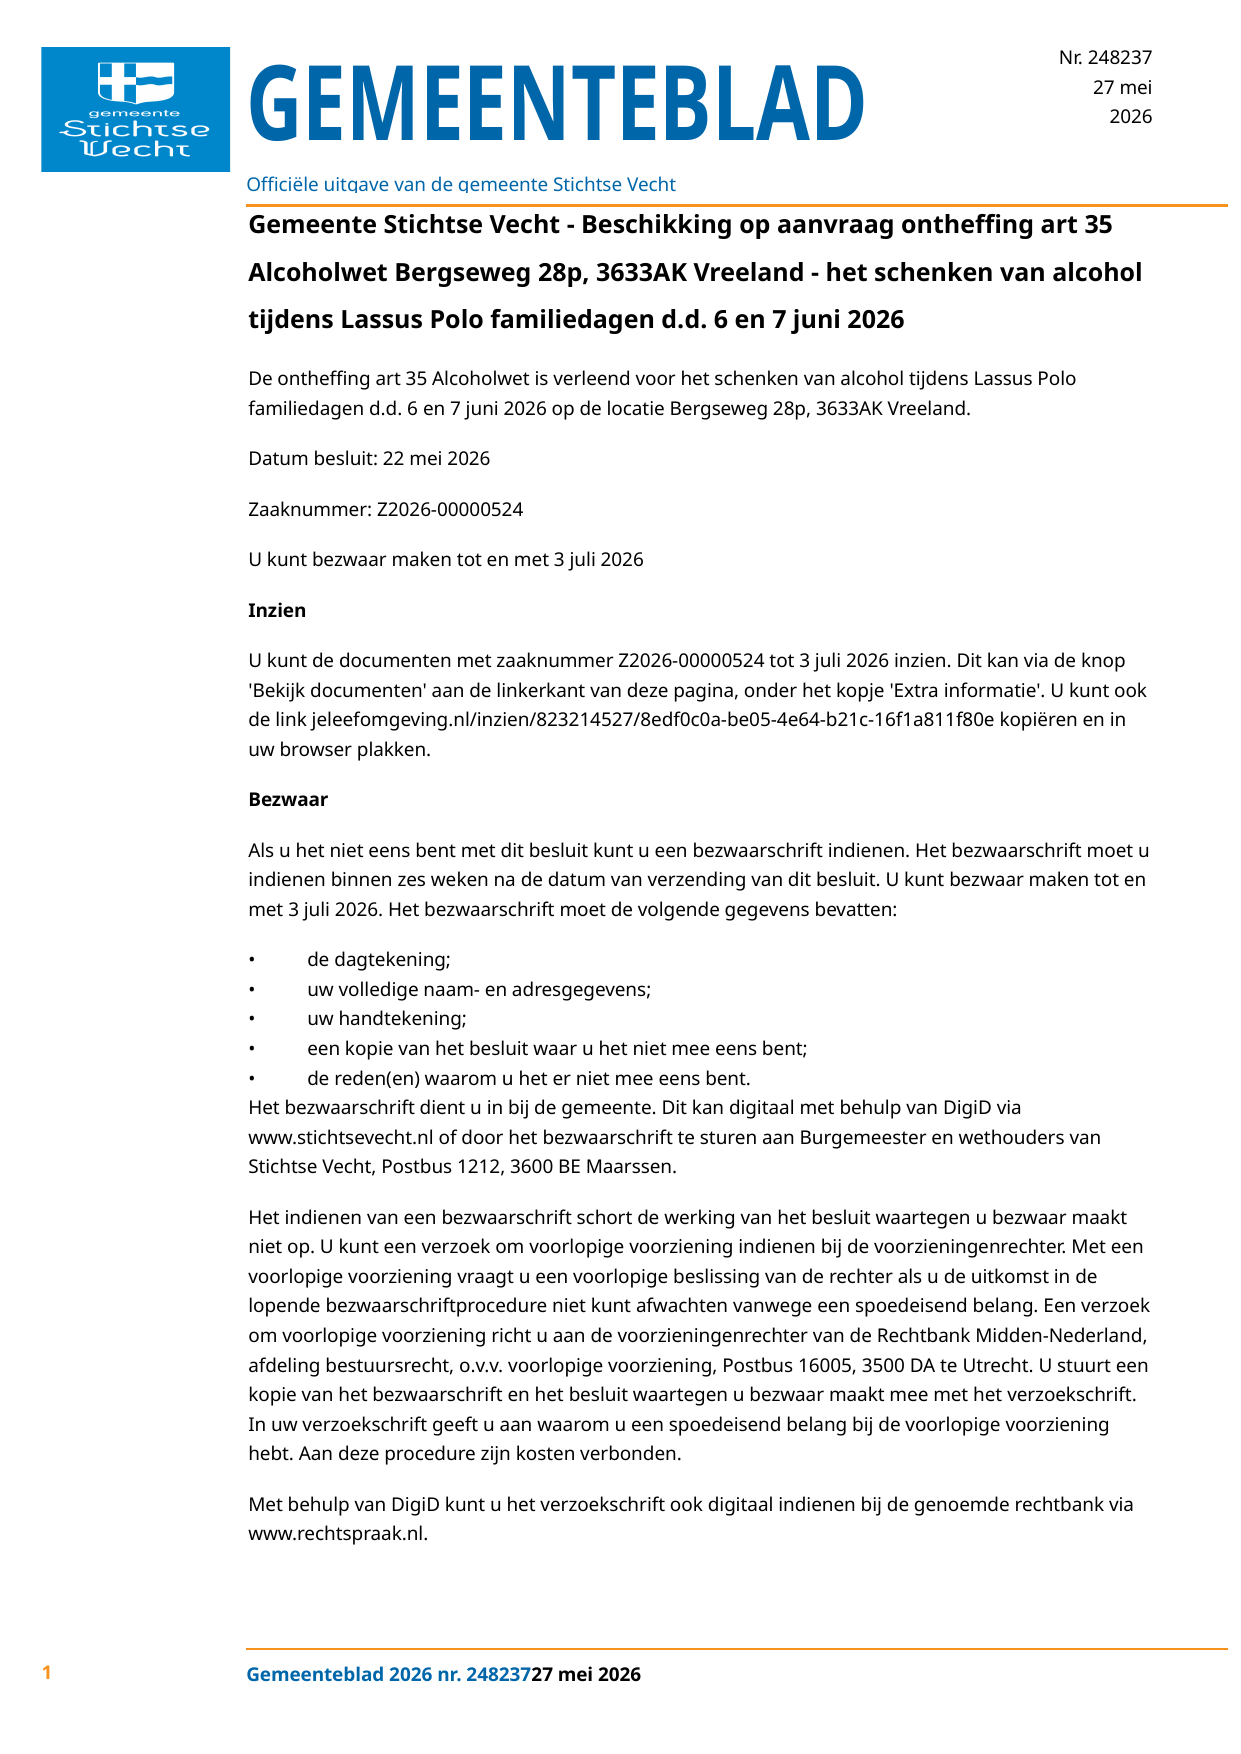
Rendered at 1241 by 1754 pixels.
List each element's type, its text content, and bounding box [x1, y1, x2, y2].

text De ontheffing art 35 Alcoholwet is verleend voor het schenken van alcohol tijdens Lassus Polo familiedagen d.d. 6 en 7 juni 2026 op de locatie Bergseweg 28p, 3633AK Vreeland. [248, 366, 1152, 421]
list de dagtekening; [248, 946, 1152, 972]
text Het indienen van een bezwaarschrift schort de werking van het besluit waartegen u bezwaar maakt niet op. U kunt een verzoek om voorlopige voorziening indienen bij de voorzieningenrechter. Met een voorlopige voorziening vraagt u een voorlopige beslissing van de rechter als u de uitkomst in de lopende bezwaarschriftprocedure niet kunt afwachten vanwege een spoedeisend belang. Een verzoek om voorlopige voorziening richt u aan de voorzieningenrechter van de Rechtbank Midden-Nederland, afdeling bestuursrecht, o.v.v. voorlopige voorziening, Postbus 16005, 3500 DA te Utrecht. U stuurt een kopie van het bezwaarschrift en het besluit waartegen u bezwaar maakt mee met het verzoekschrift. In uw verzoekschrift geeft u aan waarom u een spoedeisend belang bij de voorlopige voorziening hebt. Aan deze procedure zijn kosten verbonden. [248, 1204, 1152, 1466]
picture [99, 63, 135, 101]
text Het bezwaarschrift dient u in bij de gemeente. Dit kan digitaal met behulp van DigiD via www.stichtsevecht.nl of door het bezwaarschrift te sturen aan Burgemeester en wethouders van Stichtse Vecht, Postbus 1212, 3600 BE Maarssen. [248, 1094, 1152, 1179]
text Inzien [248, 597, 1152, 622]
text Datum besluit: 22 mei 2026 [248, 446, 1152, 471]
text Bezwaar [248, 786, 1152, 812]
picture [137, 63, 174, 103]
text U kunt de documenten met zaaknummer Z2026-00000524 tot 3 juli 2026 inzien. Dit kan via de knop 'Bekijk documenten' aan de linkerkant van deze pagina, onder het kopje 'Extra informatie'. U kunt ook de link jeleefomgeving.nl/inzien/823214527/8edf0c0a-be05-4e64-b21c-16f1a811f80e kopiëren en in uw browser plakken. [248, 647, 1152, 762]
text U kunt bezwaar maken tot en met 3 juli 2026 [248, 546, 1152, 572]
list een kopie van het besluit waar u het niet mee eens bent; [248, 1035, 1152, 1061]
text Met behulp van DigiD kunt u het verzoekschrift ook digitaal indienen bij de genoemde rechtbank via www.rechtspraak.nl. [248, 1491, 1152, 1546]
text Zaaknummer: Z2026-00000524 [248, 496, 1152, 522]
list de reden(en) waarom u het er niet mee eens bent. [248, 1065, 1152, 1090]
text Als u het niet eens bent met dit besluit kunt u een bezwaarschrift indienen. Het bezwaarschrift moet u indienen binnen zes weken na de datum van verzending van dit besluit. U kunt bezwaar maken tot en met 3 juli 2026. Het bezwaarschrift moet de volgende gegevens bevatten: [248, 837, 1152, 922]
list uw volledige naam- en adresgegevens; [248, 976, 1152, 1002]
text Gemeente Stichtse Vecht - Beschikking op aanvraag ontheffing art 35 Alcoholwet Bergseweg 28p, 3633AK Vreeland - het schenken van alcohol tijdens Lassus Polo familiedagen d.d. 6 en 7 juni 2026 [248, 207, 1152, 336]
list uw handtekening; [248, 1006, 1152, 1031]
